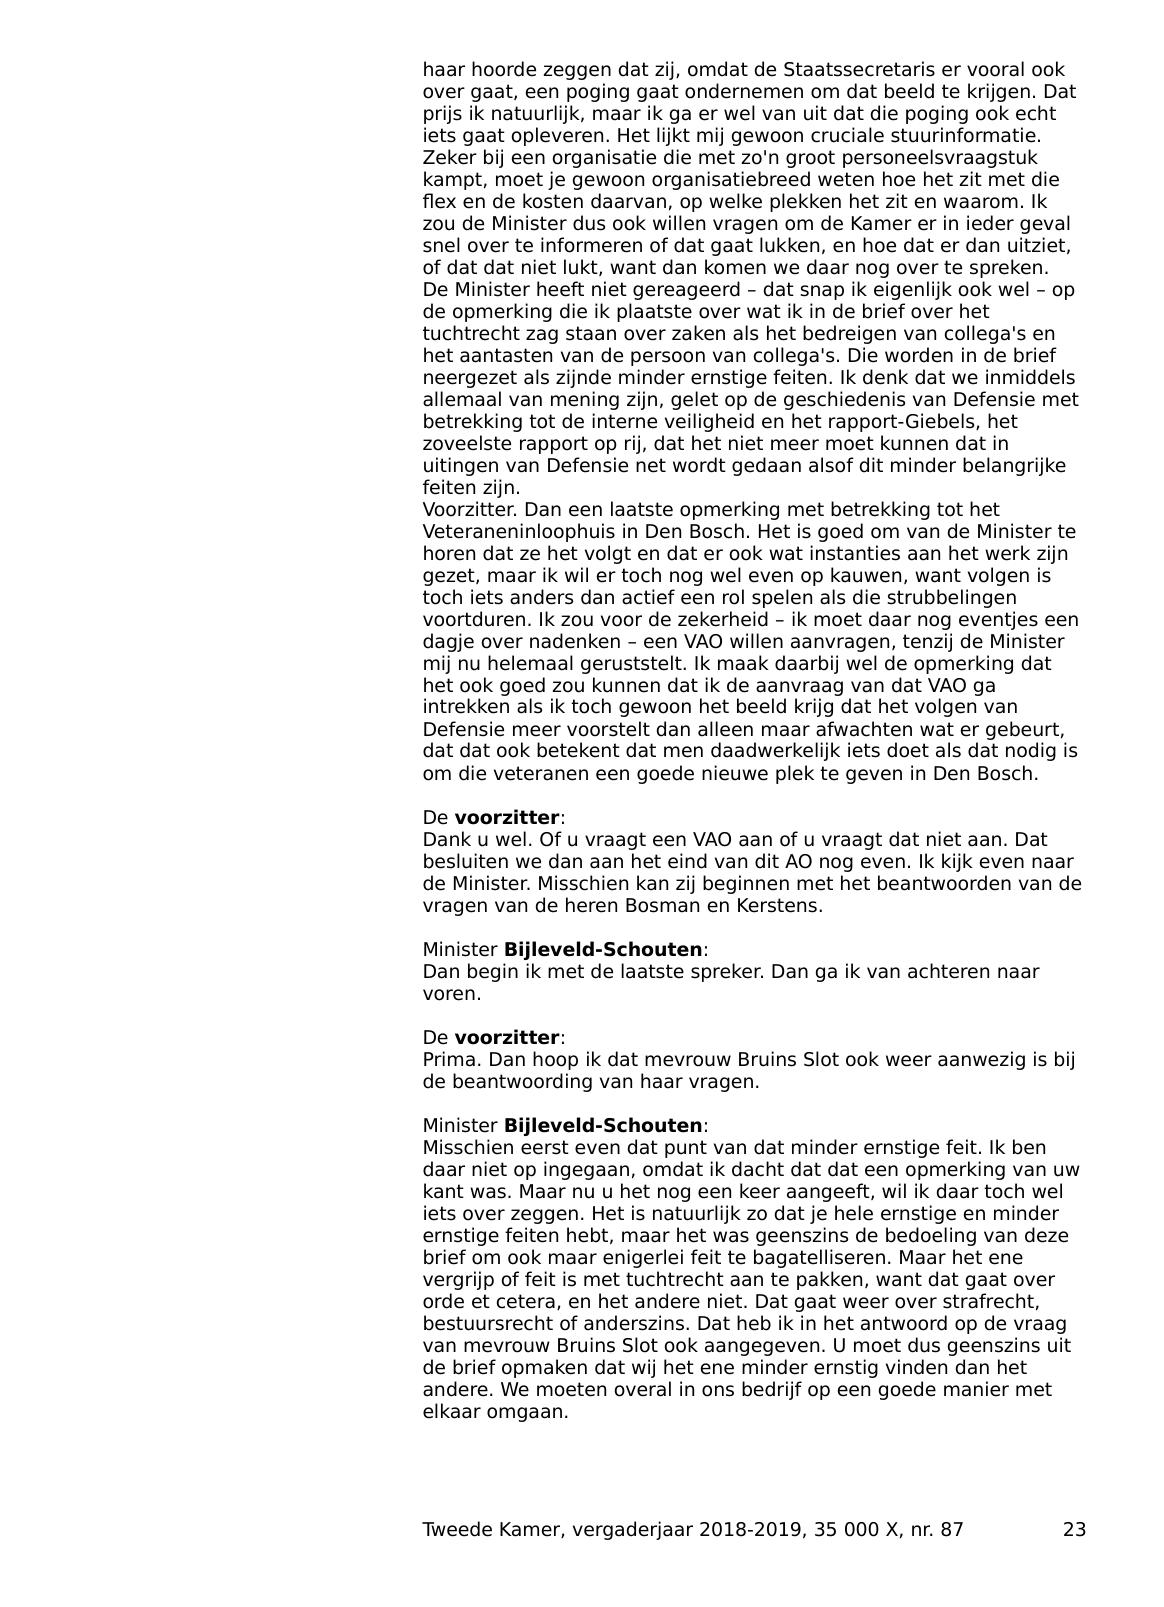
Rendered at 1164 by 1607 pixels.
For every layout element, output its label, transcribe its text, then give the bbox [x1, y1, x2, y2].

text De voorzitter: [422, 807, 1087, 828]
text De Minister heeft niet gereageerd – dat snap ik eigenlijk ook wel – op de opmerking die ik plaatste over wat ik in de brief over het tuchtrecht zag staan over zaken als het bedreigen van collega's en het aantasten van de persoon van collega's. Die worden in de brief neergezet als zijnde minder ernstige feiten. Ik denk dat we inmiddels allemaal van mening zijn, gelet op de geschiedenis van Defensie met betrekking tot de interne veiligheid en het rapport-Giebels, het zoveelste rapport op rij, dat het niet meer moet kunnen dat in uitingen van Defensie net wordt gedaan alsof dit minder belangrijke feiten zijn. [422, 279, 1087, 499]
text haar hoorde zeggen dat zij, omdat de Staatssecretaris er vooral ook over gaat, een poging gaat ondernemen om dat beeld te krijgen. Dat prijs ik natuurlijk, maar ik ga er wel van uit dat die poging ook echt iets gaat opleveren. Het lijkt mij gewoon cruciale stuurinformatie. Zeker bij een organisatie die met zo'n groot personeelsvraagstuk kampt, moet je gewoon organisatiebreed weten hoe het zit met die flex en de kosten daarvan, op welke plekken het zit en waarom. Ik zou de Minister dus ook willen vragen om de Kamer er in ieder geval snel over te informeren of dat gaat lukken, en hoe dat er dan uitziet, of dat dat niet lukt, want dan komen we daar nog over te spreken. [422, 59, 1087, 279]
text Misschien eerst even dat punt van dat minder ernstige feit. Ik ben daar niet op ingegaan, omdat ik dacht dat dat een opmerking van uw kant was. Maar nu u het nog een keer aangeeft, wil ik daar toch wel iets over zeggen. Het is natuurlijk zo dat je hele ernstige en minder ernstige feiten hebt, maar het was geenszins de bedoeling van deze brief om ook maar enigerlei feit te bagatelliseren. Maar het ene vergrijp of feit is met tuchtrecht aan te pakken, want dat gaat over orde et cetera, en het andere niet. Dat gaat weer over strafrecht, bestuursrecht of anderszins. Dat heb ik in het antwoord op de vraag van mevrouw Bruins Slot ook aangegeven. U moet dus geenszins uit de brief opmaken dat wij het ene minder ernstig vinden dan het andere. We moeten overal in ons bedrijf op een goede manier met elkaar omgaan. [422, 1137, 1087, 1423]
text Voorzitter. Dan een laatste opmerking met betrekking tot het Veteraneninloophuis in Den Bosch. Het is goed om van de Minister te horen dat ze het volgt en dat er ook wat instanties aan het werk zijn gezet, maar ik wil er toch nog wel even op kauwen, want volgen is toch iets anders dan actief een rol spelen als die strubbelingen voortduren. Ik zou voor de zekerheid – ik moet daar nog eventjes een dagje over nadenken – een VAO willen aanvragen, tenzij de Minister mij nu helemaal geruststelt. Ik maak daarbij wel de opmerking dat het ook goed zou kunnen dat ik de aanvraag van dat VAO ga intrekken als ik toch gewoon het beeld krijg dat het volgen van Defensie meer voorstelt dan alleen maar afwachten wat er gebeurt, dat dat ook betekent dat men daadwerkelijk iets doet als dat nodig is om die veteranen een goede nieuwe plek te geven in Den Bosch. [422, 499, 1087, 784]
text Prima. Dan hoop ik dat mevrouw Bruins Slot ook weer aanwezig is bij de beantwoording van haar vragen. [422, 1049, 1087, 1093]
text Dan begin ik met de laatste spreker. Dan ga ik van achteren naar voren. [422, 961, 1087, 1004]
text De voorzitter: [422, 1027, 1087, 1049]
text Minister Bijleveld-Schouten: [422, 939, 1087, 961]
text Minister Bijleveld-Schouten: [422, 1115, 1087, 1137]
text Dank u wel. Of u vraagt een VAO aan of u vraagt dat niet aan. Dat besluiten we dan aan het eind van dit AO nog even. Ik kijk even naar de Minister. Misschien kan zij beginnen met het beantwoorden van de vragen van de heren Bosman en Kerstens. [422, 828, 1087, 916]
